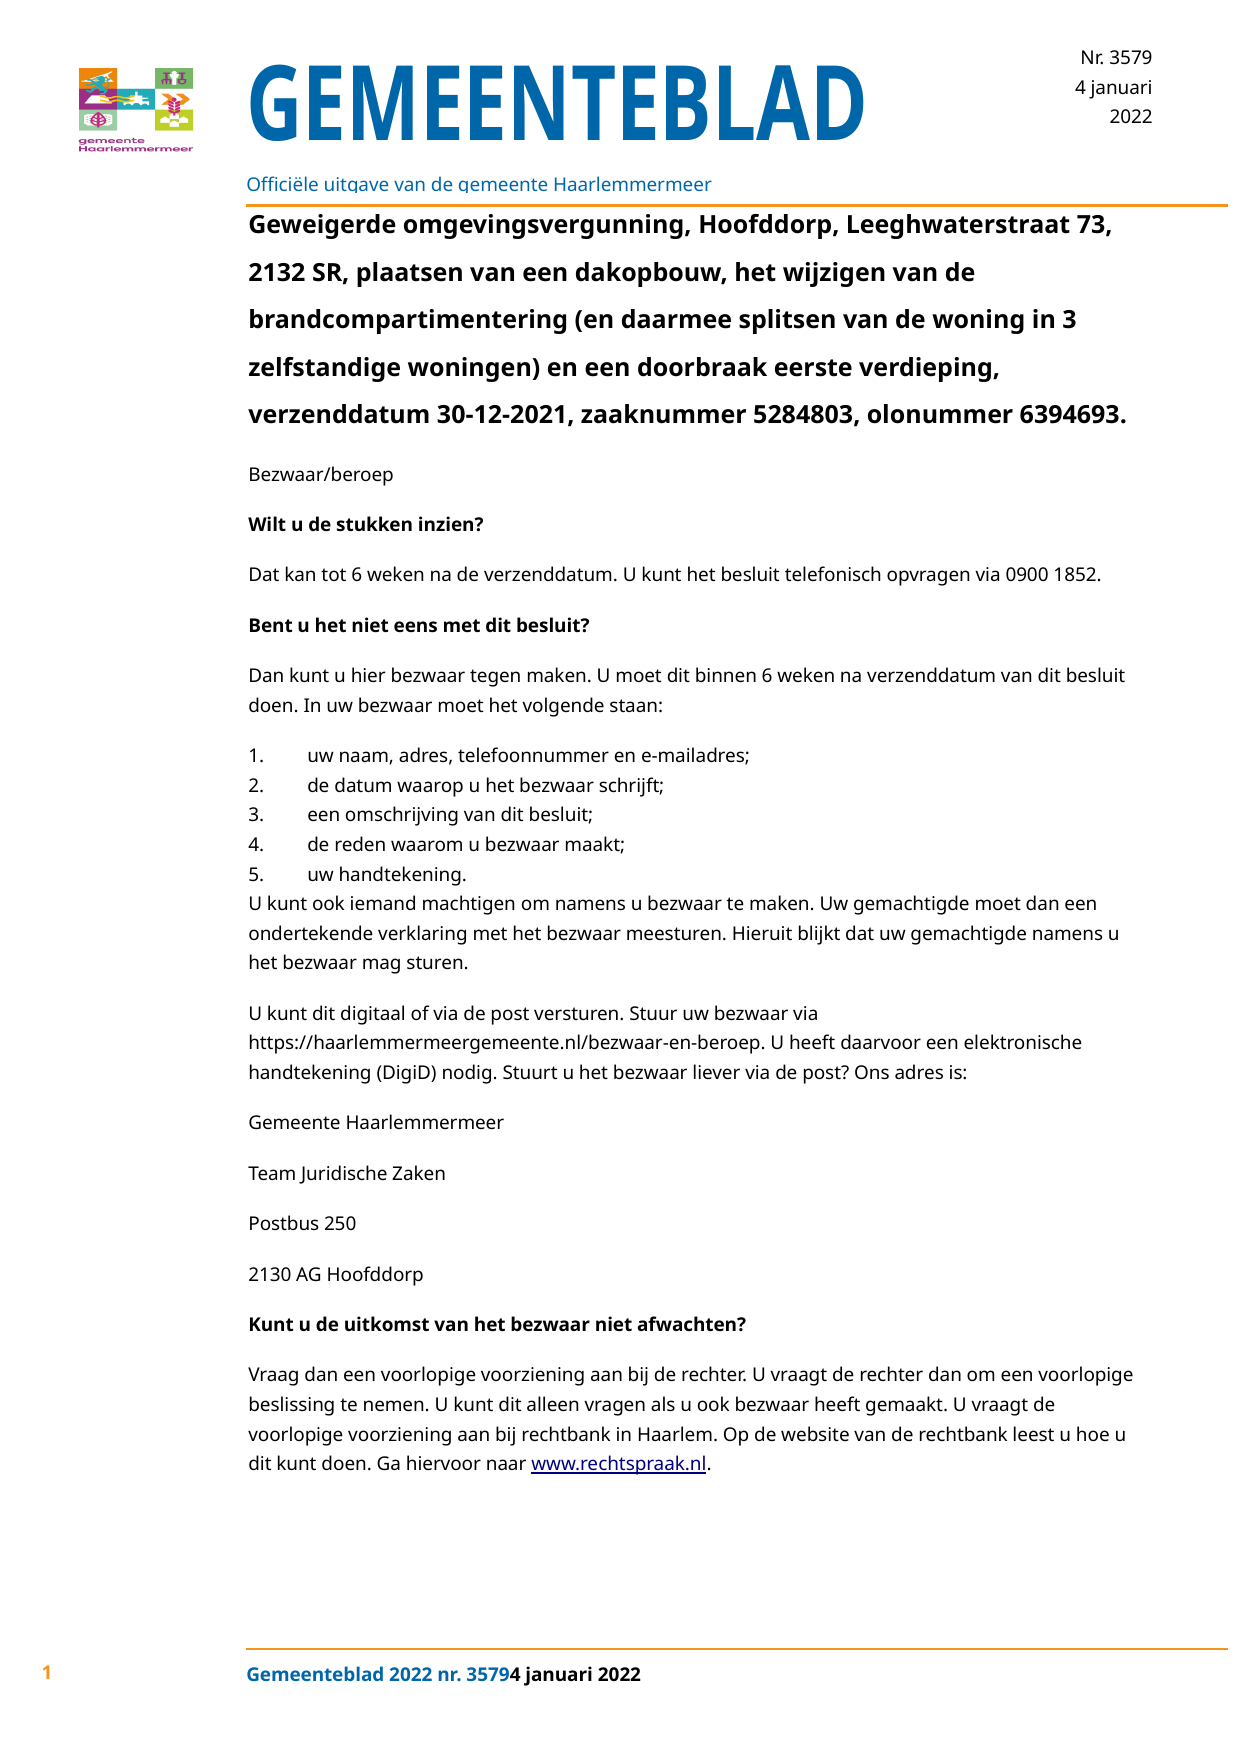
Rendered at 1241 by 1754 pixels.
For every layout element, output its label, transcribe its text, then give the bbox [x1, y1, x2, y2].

text Wilt u de stukken inzien? [248, 511, 1152, 537]
text U kunt ook iemand machtigen om namens u bezwaar te maken. Uw gemachtigde moet dan een ondertekende verklaring met het bezwaar meesturen. Hieruit blijkt dat uw gemachtigde namens u het bezwaar mag sturen. [248, 890, 1152, 975]
text Vraag dan een voorlopige voorziening aan bij de rechter. U vraagt de rechter dan om een voorlopige beslissing te nemen. U kunt dit alleen vragen als u ook bezwaar heeft gemaakt. U vraagt de voorlopige voorziening aan bij rechtbank in Haarlem. Op de website van de rechtbank leest u hoe u dit kunt doen. Ga hiervoor naar www.rechtspraak.nl. [248, 1362, 1152, 1476]
text Kunt u de uitkomst van het bezwaar niet afwachten? [248, 1311, 1152, 1337]
list de reden waarom u bezwaar maakt; [248, 831, 1152, 857]
text Dat kan tot 6 weken na de verzenddatum. U kunt het besluit telefonisch opvragen via 0900 1852. [248, 562, 1152, 587]
list uw handtekening. [248, 861, 1152, 886]
list uw naam, adres, telefoonnummer en e-mailadres; [248, 742, 1152, 768]
picture [41, 47, 231, 172]
text Team Juridische Zaken [248, 1160, 1152, 1186]
text Bezwaar/beroep [248, 461, 1152, 486]
text 2130 AG Hoofddorp [248, 1261, 1152, 1286]
text Dan kunt u hier bezwaar tegen maken. U moet dit binnen 6 weken na verzenddatum van dit besluit doen. In uw bezwaar moet het volgende staan: [248, 662, 1152, 718]
text Gemeente Haarlemmermeer [248, 1109, 1152, 1135]
text U kunt dit digitaal of via de post versturen. Stuur uw bezwaar via https://haarlemmermeergemeente.nl/bezwaar-en-beroep. U heeft daarvoor een elektronische handtekening (DigiD) nodig. Stuurt u het bezwaar liever via de post? Ons adres is: [248, 1000, 1152, 1085]
text Postbus 250 [248, 1210, 1152, 1236]
text Bent u het niet eens met dit besluit? [248, 612, 1152, 638]
list een omschrijving van dit besluit; [248, 802, 1152, 827]
text Geweigerde omgevingsvergunning, Hoofddorp, Leeghwaterstraat 73, 2132 SR, plaatsen van een dakopbouw, het wijzigen van de brandcompartimentering (en daarmee splitsen van de woning in 3 zelfstandige woningen) en een doorbraak eerste verdieping, verzenddatum 30-12-2021, zaaknummer 5284803, olonummer 6394693. [248, 207, 1152, 431]
list de datum waarop u het bezwaar schrijft; [248, 772, 1152, 798]
